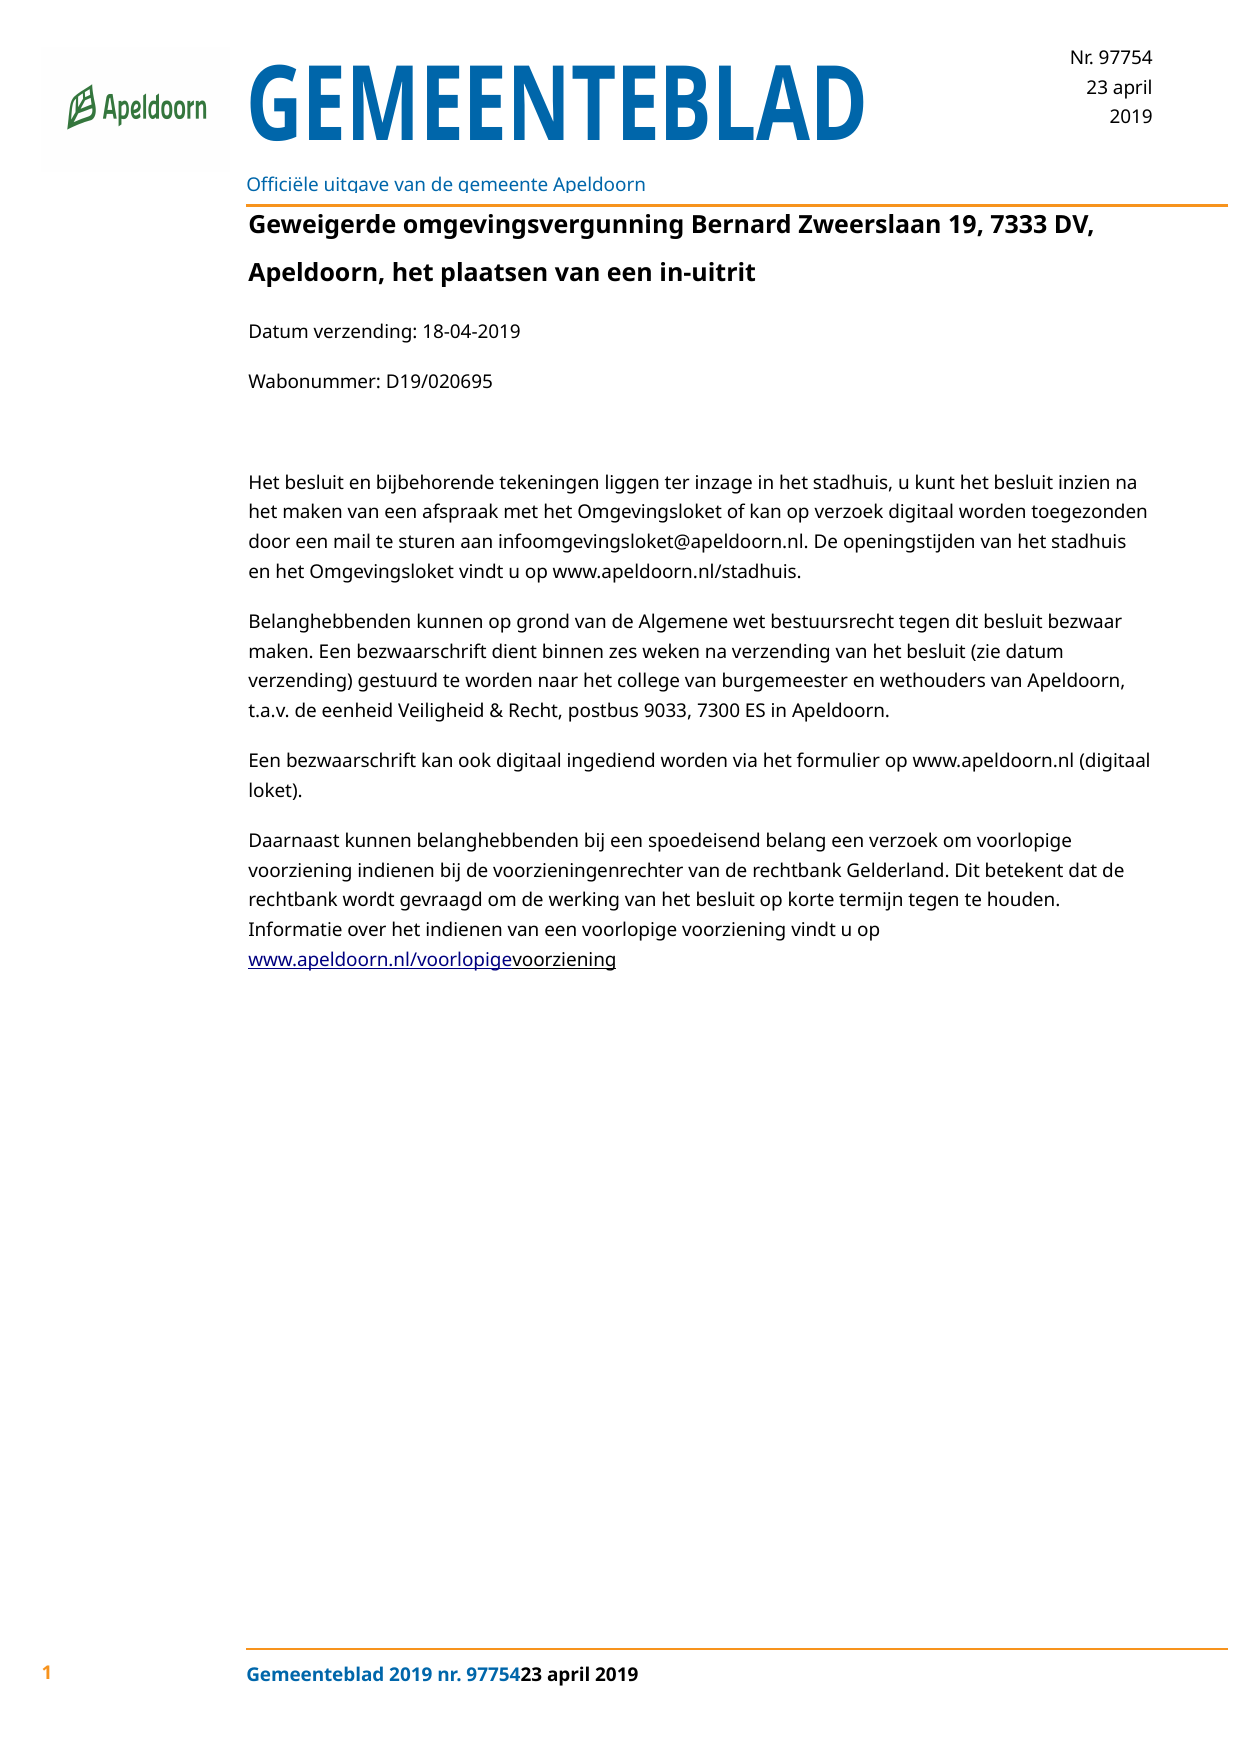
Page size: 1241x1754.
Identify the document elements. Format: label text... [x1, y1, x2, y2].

text Geweigerde omgevingsvergunning Bernard Zweerslaan 19, 7333 DV, Apeldoorn, het plaatsen van een in-uitrit [248, 207, 1152, 288]
text Het besluit en bijbehorende tekeningen liggen ter inzage in het stadhuis, u kunt het besluit inzien na het maken van een afspraak met het Omgevingsloket of kan op verzoek digitaal worden toegezonden door een mail te sturen aan infoomgevingsloket@apeldoorn.nl. De openingstijden van het stadhuis en het Omgevingsloket vindt u op www.apeldoorn.nl/stadhuis. [248, 469, 1152, 584]
text Een bezwaarschrift kan ook digitaal ingediend worden via het formulier op www.apeldoorn.nl (digitaal loket). [248, 747, 1152, 803]
text Datum verzending: 18-04-2019 [248, 318, 1152, 344]
text Daarnaast kunnen belanghebbenden bij een spoedeisend belang een verzoek om voorlopige voorziening indienen bij de voorzieningenrechter van de rechtbank Gelderland. Dit betekent dat de rechtbank wordt gevraagd om de werking van het besluit op korte termijn tegen te houden. Informatie over het indienen van een voorlopige voorziening vindt u op www.apeldoorn.nl/voorlopigevoorziening [248, 827, 1152, 972]
text Belanghebbenden kunnen op grond van de Algemene wet bestuursrecht tegen dit besluit bezwaar maken. Een bezwaarschrift dient binnen zes weken na verzending van het besluit (zie datum verzending) gestuurd te worden naar het college van burgemeester en wethouders van Apeldoorn, t.a.v. de eenheid Veiligheid & Recht, postbus 9033, 7300 ES in Apeldoorn. [248, 608, 1152, 723]
picture [41, 47, 231, 172]
text Wabonummer: D19/020695 [248, 368, 1152, 394]
